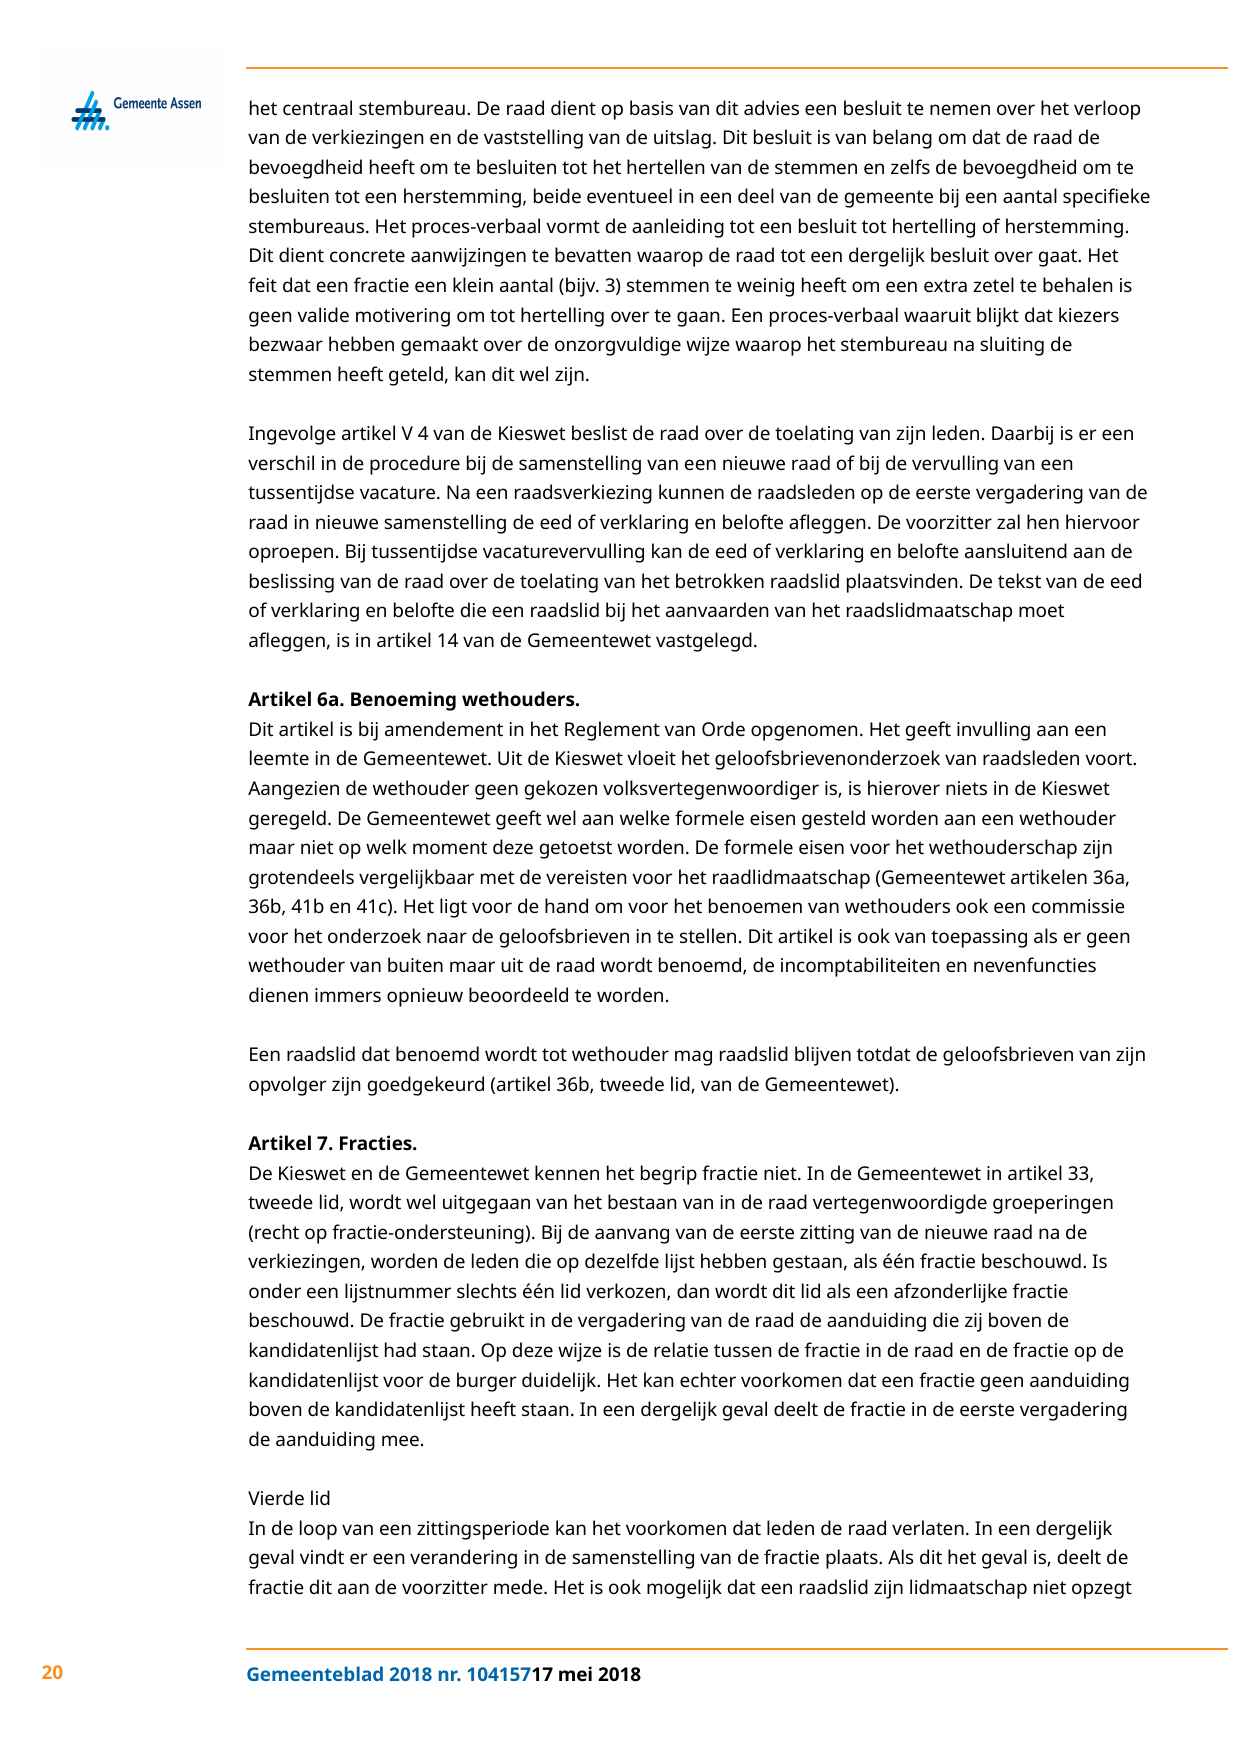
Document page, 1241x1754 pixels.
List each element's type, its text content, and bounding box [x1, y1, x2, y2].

text Artikel 7. Fracties. [248, 1130, 1152, 1156]
text het centraal stembureau. De raad dient op basis van dit advies een besluit te nemen over het verloop van de verkiezingen en de vaststelling van de uitslag. Dit besluit is van belang om dat de raad de bevoegdheid heeft om te besluiten tot het hertellen van de stemmen en zelfs de bevoegdheid om te besluiten tot een herstemming, beide eventueel in een deel van de gemeente bij een aantal specifieke stembureaus. Het proces-verbaal vormt de aanleiding tot een besluit tot hertelling of herstemming. Dit dient concrete aanwijzingen te bevatten waarop de raad tot een dergelijk besluit over gaat. Het feit dat een fractie een klein aantal (bijv. 3) stemmen te weinig heeft om een extra zetel te behalen is geen valide motivering om tot hertelling over te gaan. Een proces-verbaal waaruit blijkt dat kiezers bezwaar hebben gemaakt over de onzorgvuldige wijze waarop het stembureau na sluiting de stemmen heeft geteld, kan dit wel zijn. [248, 95, 1152, 387]
text In de loop van een zittingsperiode kan het voorkomen dat leden de raad verlaten. In een dergelijk geval vindt er een verandering in de samenstelling van de fractie plaats. Als dit het geval is, deelt de fractie dit aan de voorzitter mede. Het is ook mogelijk dat een raadslid zijn lidmaatschap niet opzegt [248, 1515, 1152, 1600]
text Dit artikel is bij amendement in het Reglement van Orde opgenomen. Het geeft invulling aan een leemte in de Gemeentewet. Uit de Kieswet vloeit het geloofsbrievenonderzoek van raadsleden voort. Aangezien de wethouder geen gekozen volksvertegenwoordiger is, is hierover niets in de Kieswet geregeld. De Gemeentewet geeft wel aan welke formele eisen gesteld worden aan een wethouder maar niet op welk moment deze getoetst worden. De formele eisen voor het wethouderschap zijn grotendeels vergelijkbaar met de vereisten voor het raadlidmaatschap (Gemeentewet artikelen 36a, 36b, 41b en 41c). Het ligt voor de hand om voor het benoemen van wethouders ook een commissie voor het onderzoek naar de geloofsbrieven in te stellen. Dit artikel is ook van toepassing als er geen wethouder van buiten maar uit de raad wordt benoemd, de incomptabiliteiten en nevenfuncties dienen immers opnieuw beoordeeld te worden. [248, 716, 1152, 1008]
picture [41, 47, 231, 172]
text Een raadslid dat benoemd wordt tot wethouder mag raadslid blijven totdat de geloofsbrieven van zijn opvolger zijn goedgekeurd (artikel 36b, tweede lid, van de Gemeentewet). [248, 1041, 1152, 1097]
text De Kieswet en de Gemeentewet kennen het begrip fractie niet. In de Gemeentewet in artikel 33, tweede lid, wordt wel uitgegaan van het bestaan van in de raad vertegenwoordigde groeperingen (recht op fractie-ondersteuning). Bij de aanvang van de eerste zitting van de nieuwe raad na de verkiezingen, worden de leden die op dezelfde lijst hebben gestaan, als één fractie beschouwd. Is onder een lijstnummer slechts één lid verkozen, dan wordt dit lid als een afzonderlijke fractie beschouwd. De fractie gebruikt in de vergadering van de raad de aanduiding die zij boven de kandidatenlijst had staan. Op deze wijze is de relatie tussen de fractie in de raad en de fractie op de kandidatenlijst voor de burger duidelijk. Het kan echter voorkomen dat een fractie geen aanduiding boven de kandidatenlijst heeft staan. In een dergelijk geval deelt de fractie in de eerste vergadering de aanduiding mee. [248, 1160, 1152, 1452]
text Ingevolge artikel V 4 van de Kieswet beslist de raad over de toelating van zijn leden. Daarbij is er een verschil in de procedure bij de samenstelling van een nieuwe raad of bij de vervulling van een tussentijdse vacature. Na een raadsverkiezing kunnen de raadsleden op de eerste vergadering van de raad in nieuwe samenstelling de eed of verklaring en belofte afleggen. De voorzitter zal hen hiervoor oproepen. Bij tussentijdse vacaturevervulling kan de eed of verklaring en belofte aansluitend aan de beslissing van de raad over de toelating van het betrokken raadslid plaatsvinden. De tekst van de eed of verklaring en belofte die een raadslid bij het aanvaarden van het raadslidmaatschap moet afleggen, is in artikel 14 van de Gemeentewet vastgelegd. [248, 420, 1152, 653]
text Vierde lid [248, 1485, 1152, 1511]
text Artikel 6a. Benoeming wethouders. [248, 686, 1152, 712]
